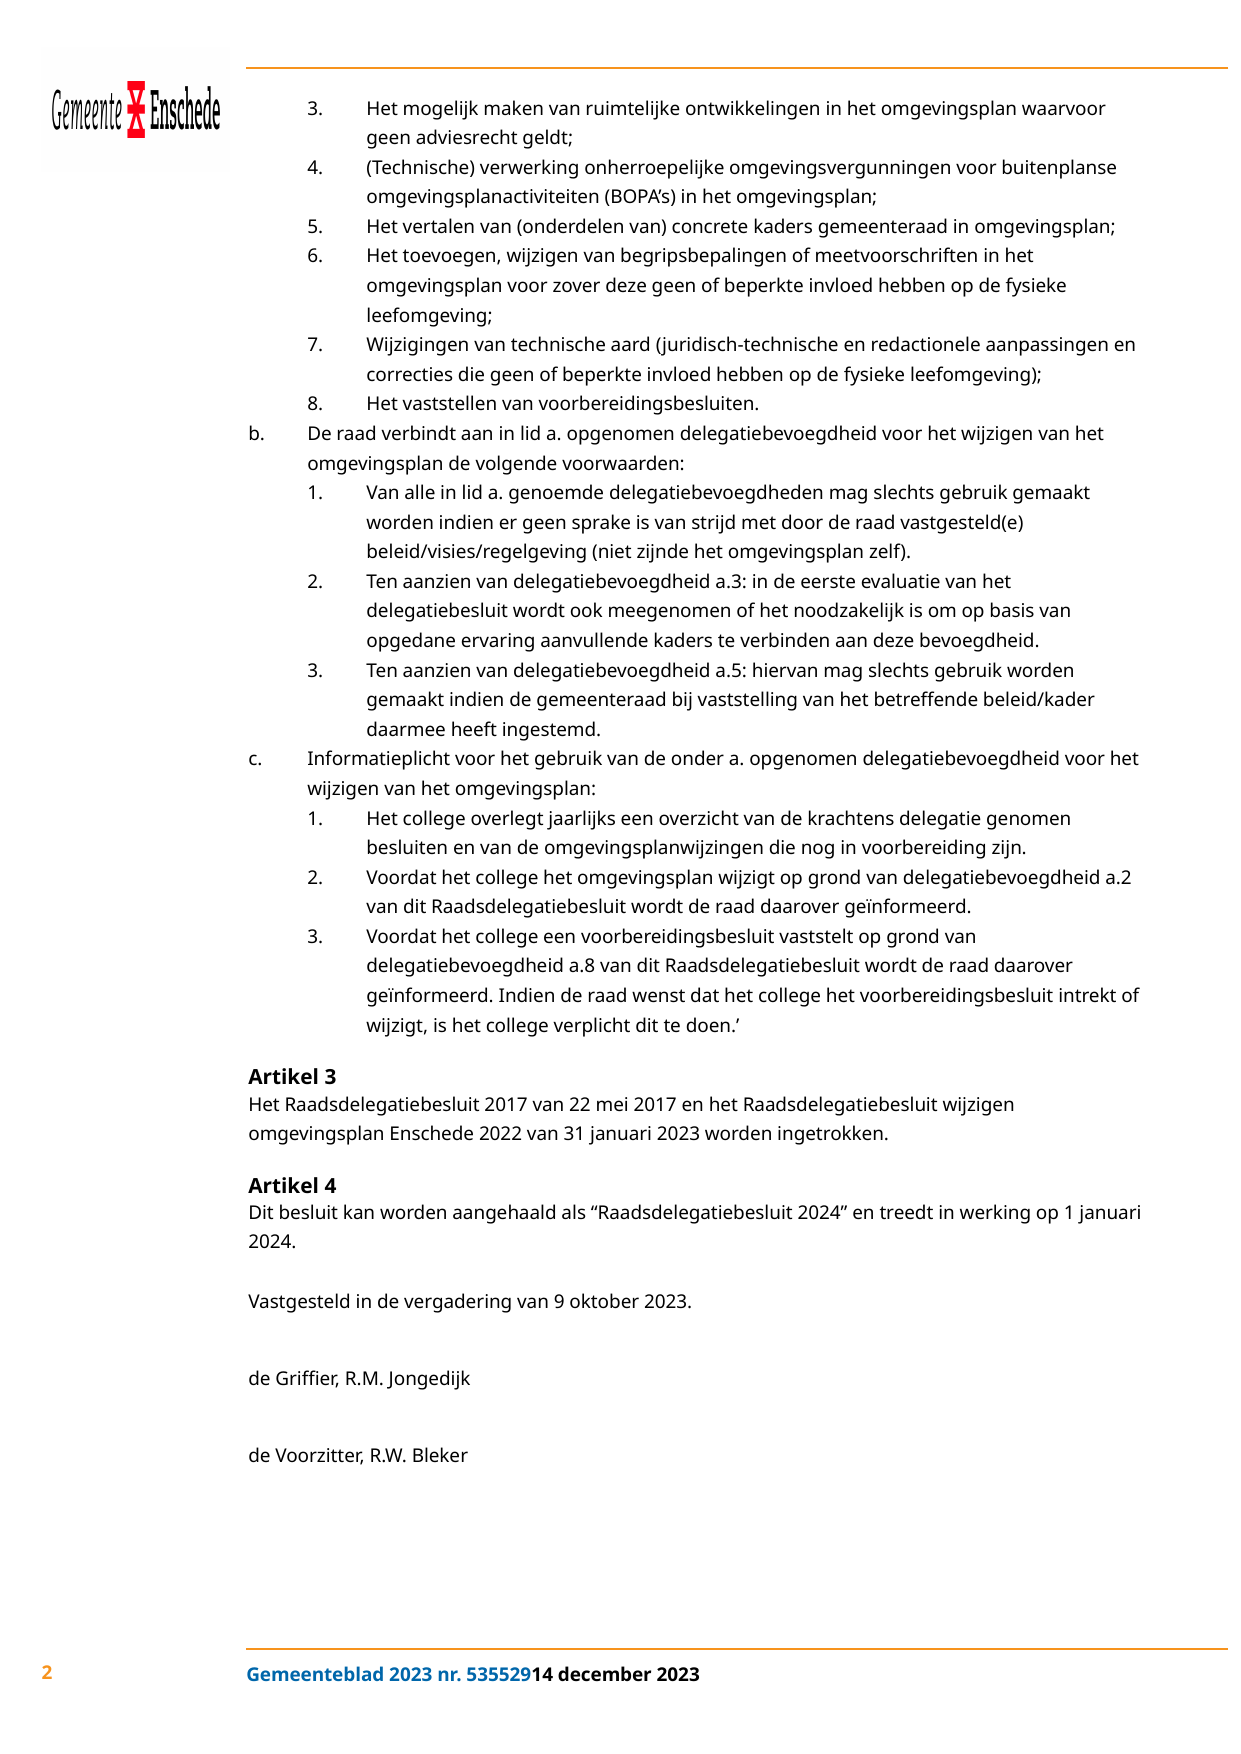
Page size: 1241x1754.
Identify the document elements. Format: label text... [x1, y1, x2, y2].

list Het toevoegen, wijzigen van begripsbepalingen of meetvoorschriften in het omgevingsplan voor zover deze geen of beperkte invloed hebben op de fysieke leefomgeving; [307, 243, 1152, 328]
text Het Raadsdelegatiebesluit 2017 van 22 mei 2017 en het Raadsdelegatiebesluit wijzigen omgevingsplan Enschede 2022 van 31 januari 2023 worden ingetrokken. [248, 1091, 1152, 1146]
text Artikel 3 [248, 1062, 1152, 1091]
list Voordat het college het omgevingsplan wijzigt op grond van delegatiebevoegdheid a.2 van dit Raadsdelegatiebesluit wordt de raad daarover geïnformeerd. [307, 864, 1152, 919]
list (Technische) verwerking onherroepelijke omgevingsvergunningen voor buitenplanse omgevingsplanactiviteiten (BOPA’s) in het omgevingsplan; [307, 154, 1152, 209]
list Het mogelijk maken van ruimtelijke ontwikkelingen in het omgevingsplan waarvoor geen adviesrecht geldt; [307, 95, 1152, 150]
list Het college overlegt jaarlijks een overzicht van de krachtens delegatie genomen besluiten en van de omgevingsplanwijzingen die nog in voorbereiding zijn. [307, 805, 1152, 860]
list Informatieplicht voor het gebruik van de onder a. opgenomen delegatiebevoegdheid voor het wijzigen van het omgevingsplan: [248, 746, 1152, 801]
list Wijzigingen van technische aard (juridisch-technische en redactionele aanpassingen en correcties die geen of beperkte invloed hebben op de fysieke leefomgeving); [307, 331, 1152, 387]
text de Griffier, R.M. Jongedijk [248, 1365, 1152, 1391]
text Dit besluit kan worden aangehaald als “Raadsdelegatiebesluit 2024” en treedt in werking op 1 januari 2024. [248, 1199, 1152, 1254]
picture [41, 47, 231, 172]
list Het vertalen van (onderdelen van) concrete kaders gemeenteraad in omgevingsplan; [307, 213, 1152, 239]
list Ten aanzien van delegatiebevoegdheid a.5: hiervan mag slechts gebruik worden gemaakt indien de gemeenteraad bij vaststelling van het betreffende beleid/kader daarmee heeft ingestemd. [307, 657, 1152, 742]
list Voordat het college een voorbereidingsbesluit vaststelt op grond van delegatiebevoegdheid a.8 van dit Raadsdelegatiebesluit wordt de raad daarover geïnformeerd. Indien de raad wenst dat het college het voorbereidingsbesluit intrekt of wijzigt, is het college verplicht dit te doen.’ [307, 923, 1152, 1038]
text de Voorzitter, R.W. Bleker [248, 1442, 1152, 1468]
list Het vaststellen van voorbereidingsbesluiten. [307, 391, 1152, 416]
list Van alle in lid a. genoemde delegatiebevoegdheden mag slechts gebruik gemaakt worden indien er geen sprake is van strijd met door de raad vastgesteld(e) beleid/visies/regelgeving (niet zijnde het omgevingsplan zelf). [307, 479, 1152, 564]
list Ten aanzien van delegatiebevoegdheid a.3: in de eerste evaluatie van het delegatiebesluit wordt ook meegenomen of het noodzakelijk is om op basis van opgedane ervaring aanvullende kaders te verbinden aan deze bevoegdheid. [307, 568, 1152, 653]
text Vastgesteld in de vergadering van 9 oktober 2023. [248, 1288, 1152, 1314]
list De raad verbindt aan in lid a. opgenomen delegatiebevoegdheid voor het wijzigen van het omgevingsplan de volgende voorwaarden: [248, 420, 1152, 476]
text Artikel 4 [248, 1171, 1152, 1199]
